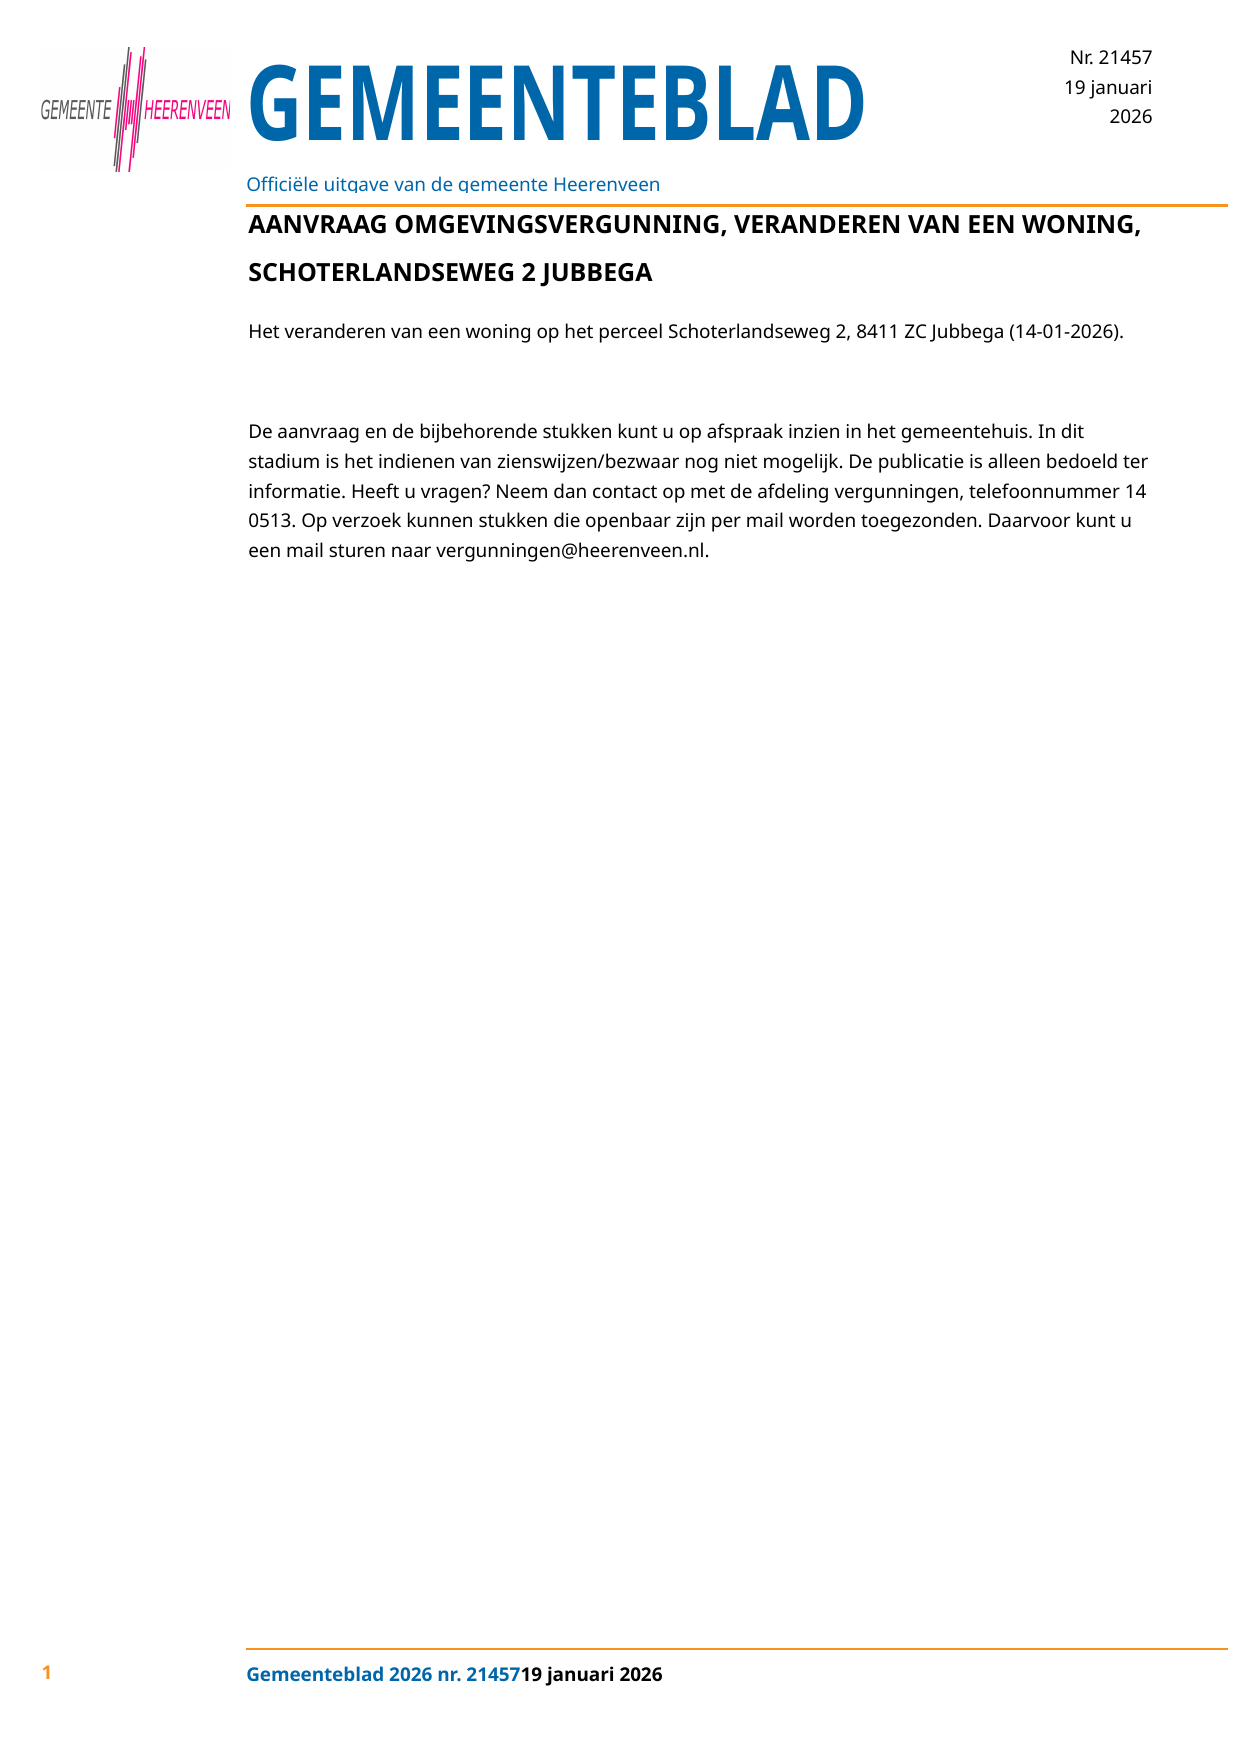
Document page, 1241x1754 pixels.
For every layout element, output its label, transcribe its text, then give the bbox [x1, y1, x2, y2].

text De aanvraag en de bijbehorende stukken kunt u op afspraak inzien in het gemeentehuis. In dit stadium is het indienen van zienswijzen/bezwaar nog niet mogelijk. De publicatie is alleen bedoeld ter informatie. Heeft u vragen? Neem dan contact op met de afdeling vergunningen, telefoonnummer 14 0513. Op verzoek kunnen stukken die openbaar zijn per mail worden toegezonden. Daarvoor kunt u een mail sturen naar vergunningen@heerenveen.nl. [248, 419, 1152, 563]
text AANVRAAG OMGEVINGSVERGUNNING, VERANDEREN VAN EEN WONING, SCHOTERLANDSEWEG 2 JUBBEGA [248, 207, 1152, 288]
picture [41, 47, 231, 172]
text Het veranderen van een woning op het perceel Schoterlandseweg 2, 8411 ZC Jubbega (14-01-2026). [248, 318, 1152, 344]
